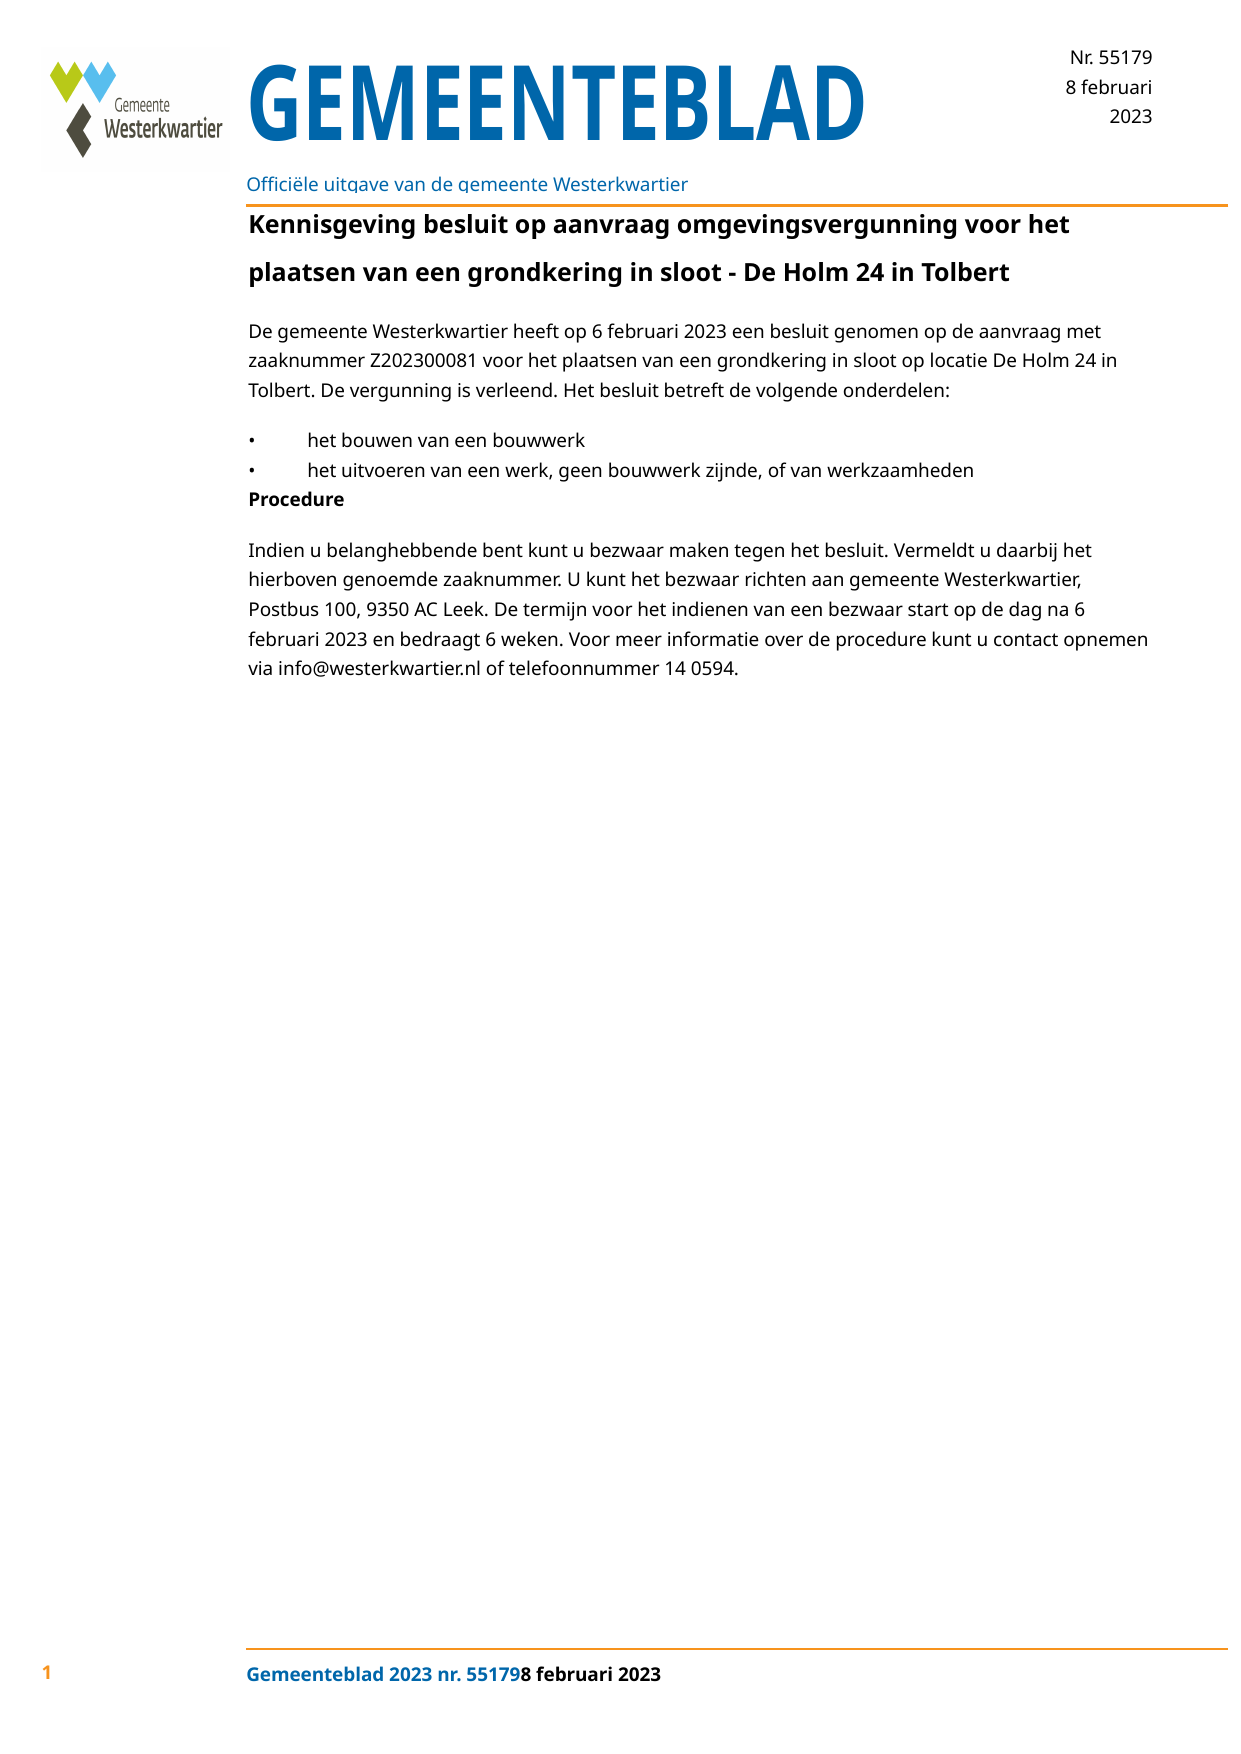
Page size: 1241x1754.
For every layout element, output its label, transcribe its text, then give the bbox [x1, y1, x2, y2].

list het bouwen van een bouwwerk [248, 427, 1152, 453]
text De gemeente Westerkwartier heeft op 6 februari 2023 een besluit genomen op de aanvraag met zaaknummer Z202300081 voor het plaatsen van een grondkering in sloot op locatie De Holm 24 in Tolbert. De vergunning is verleend. Het besluit betreft de volgende onderdelen: [248, 318, 1152, 403]
text Indien u belanghebbende bent kunt u bezwaar maken tegen het besluit. Vermeldt u daarbij het hierboven genoemde zaaknummer. U kunt het bezwaar richten aan gemeente Westerkwartier, Postbus 100, 9350 AC Leek. De termijn voor het indienen van een bezwaar start op de dag na 6 februari 2023 en bedraagt 6 weken. Voor meer informatie over de procedure kunt u contact opnemen via info@westerkwartier.nl of telefoonnummer 14 0594. [248, 537, 1152, 681]
text Kennisgeving besluit op aanvraag omgevingsvergunning voor het plaatsen van een grondkering in sloot - De Holm 24 in Tolbert [248, 207, 1152, 288]
picture [41, 47, 231, 172]
text Procedure [248, 487, 1152, 512]
list het uitvoeren van een werk, geen bouwwerk zijnde, of van werkzaamheden [248, 457, 1152, 483]
